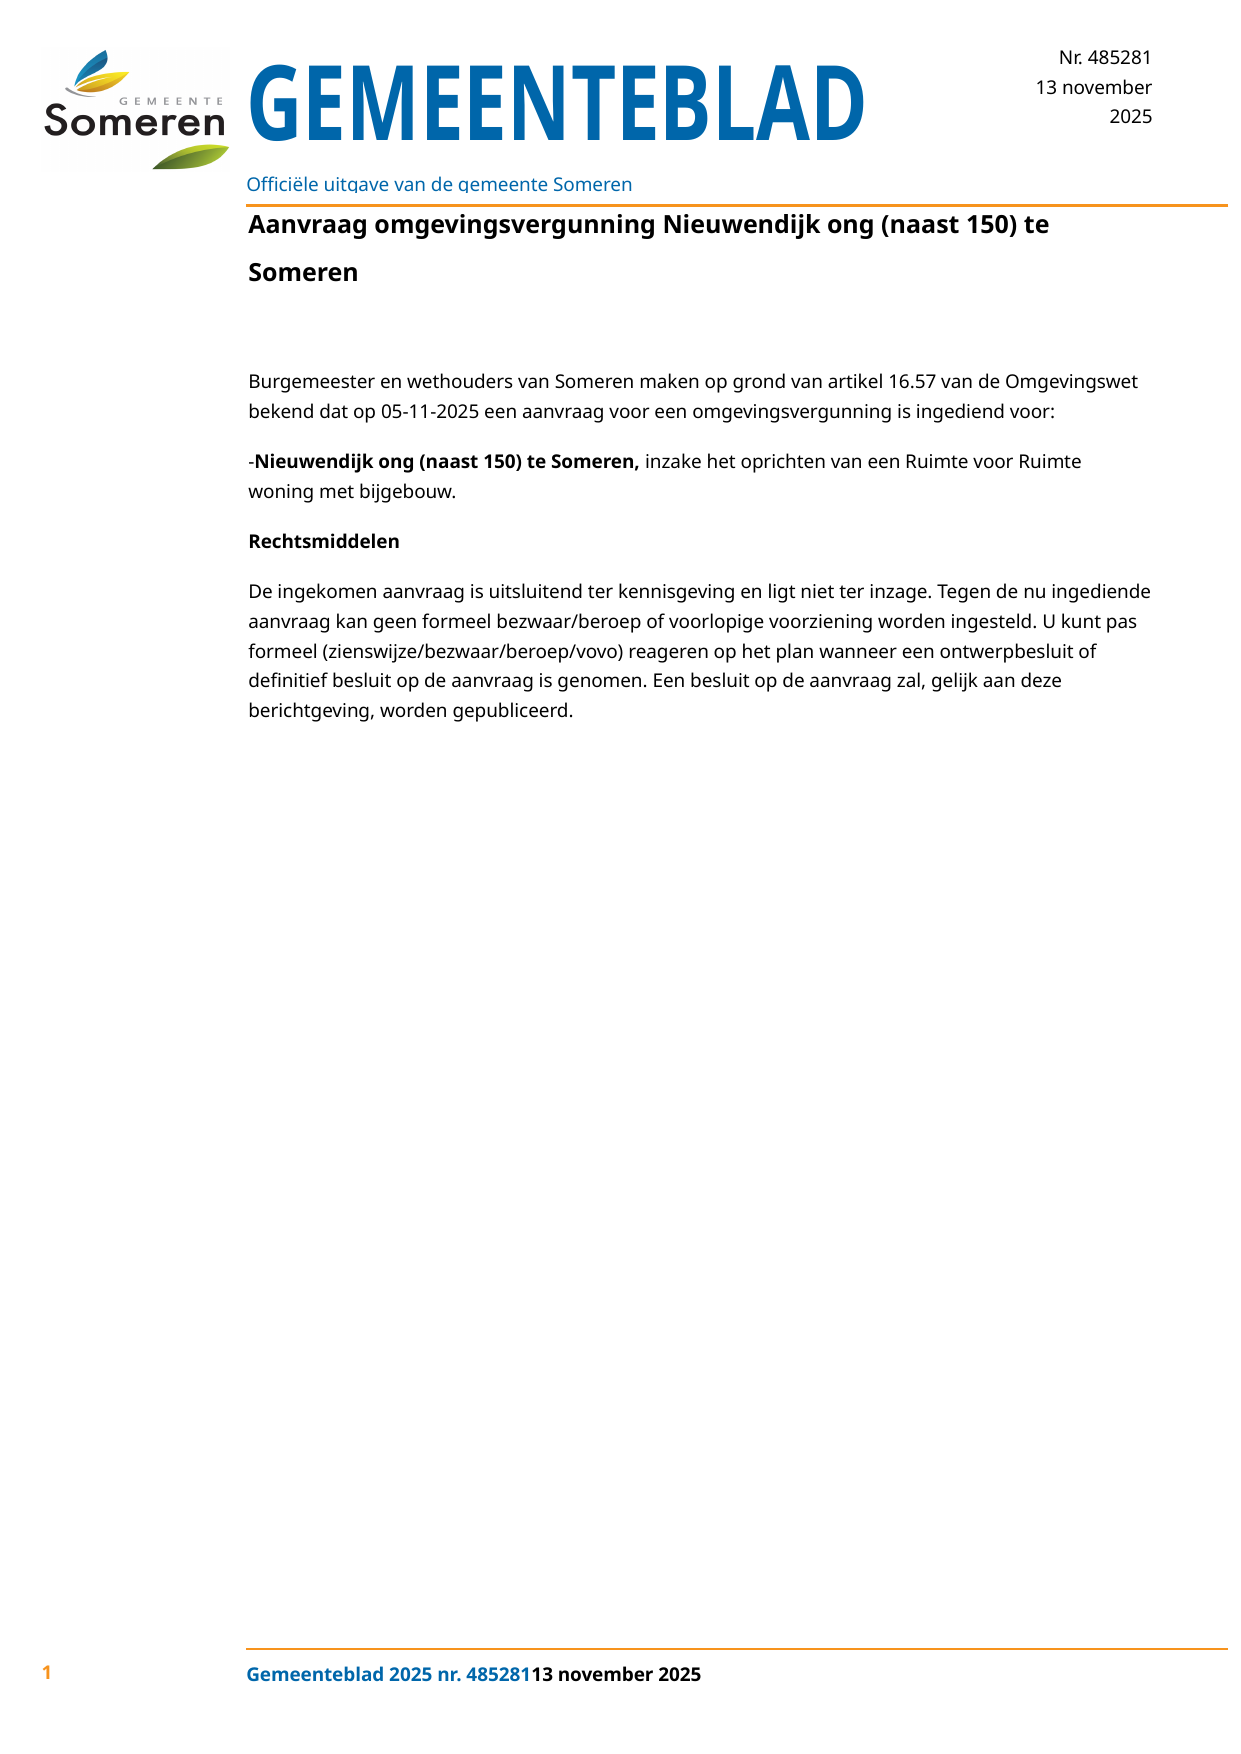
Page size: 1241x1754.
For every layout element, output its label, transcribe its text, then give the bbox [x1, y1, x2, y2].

text Aanvraag omgevingsvergunning Nieuwendijk ong (naast 150) te Someren [248, 207, 1152, 288]
picture [41, 47, 231, 172]
text Burgemeester en wethouders van Someren maken op grond van artikel 16.57 van de Omgevingswet bekend dat op 05-11-2025 een aanvraag voor een omgevingsvergunning is ingediend voor: [248, 368, 1152, 424]
text Rechtsmiddelen [248, 528, 1152, 554]
text -Nieuwendijk ong (naast 150) te Someren, inzake het oprichten van een Ruimte voor Ruimte woning met bijgebouw. [248, 448, 1152, 504]
text De ingekomen aanvraag is uitsluitend ter kennisgeving en ligt niet ter inzage. Tegen de nu ingediende aanvraag kan geen formeel bezwaar/beroep of voorlopige voorziening worden ingesteld. U kunt pas formeel (zienswijze/bezwaar/beroep/vovo) reageren op het plan wanneer een ontwerpbesluit of definitief besluit op de aanvraag is genomen. Een besluit op de aanvraag zal, gelijk aan deze berichtgeving, worden gepubliceerd. [248, 579, 1152, 723]
